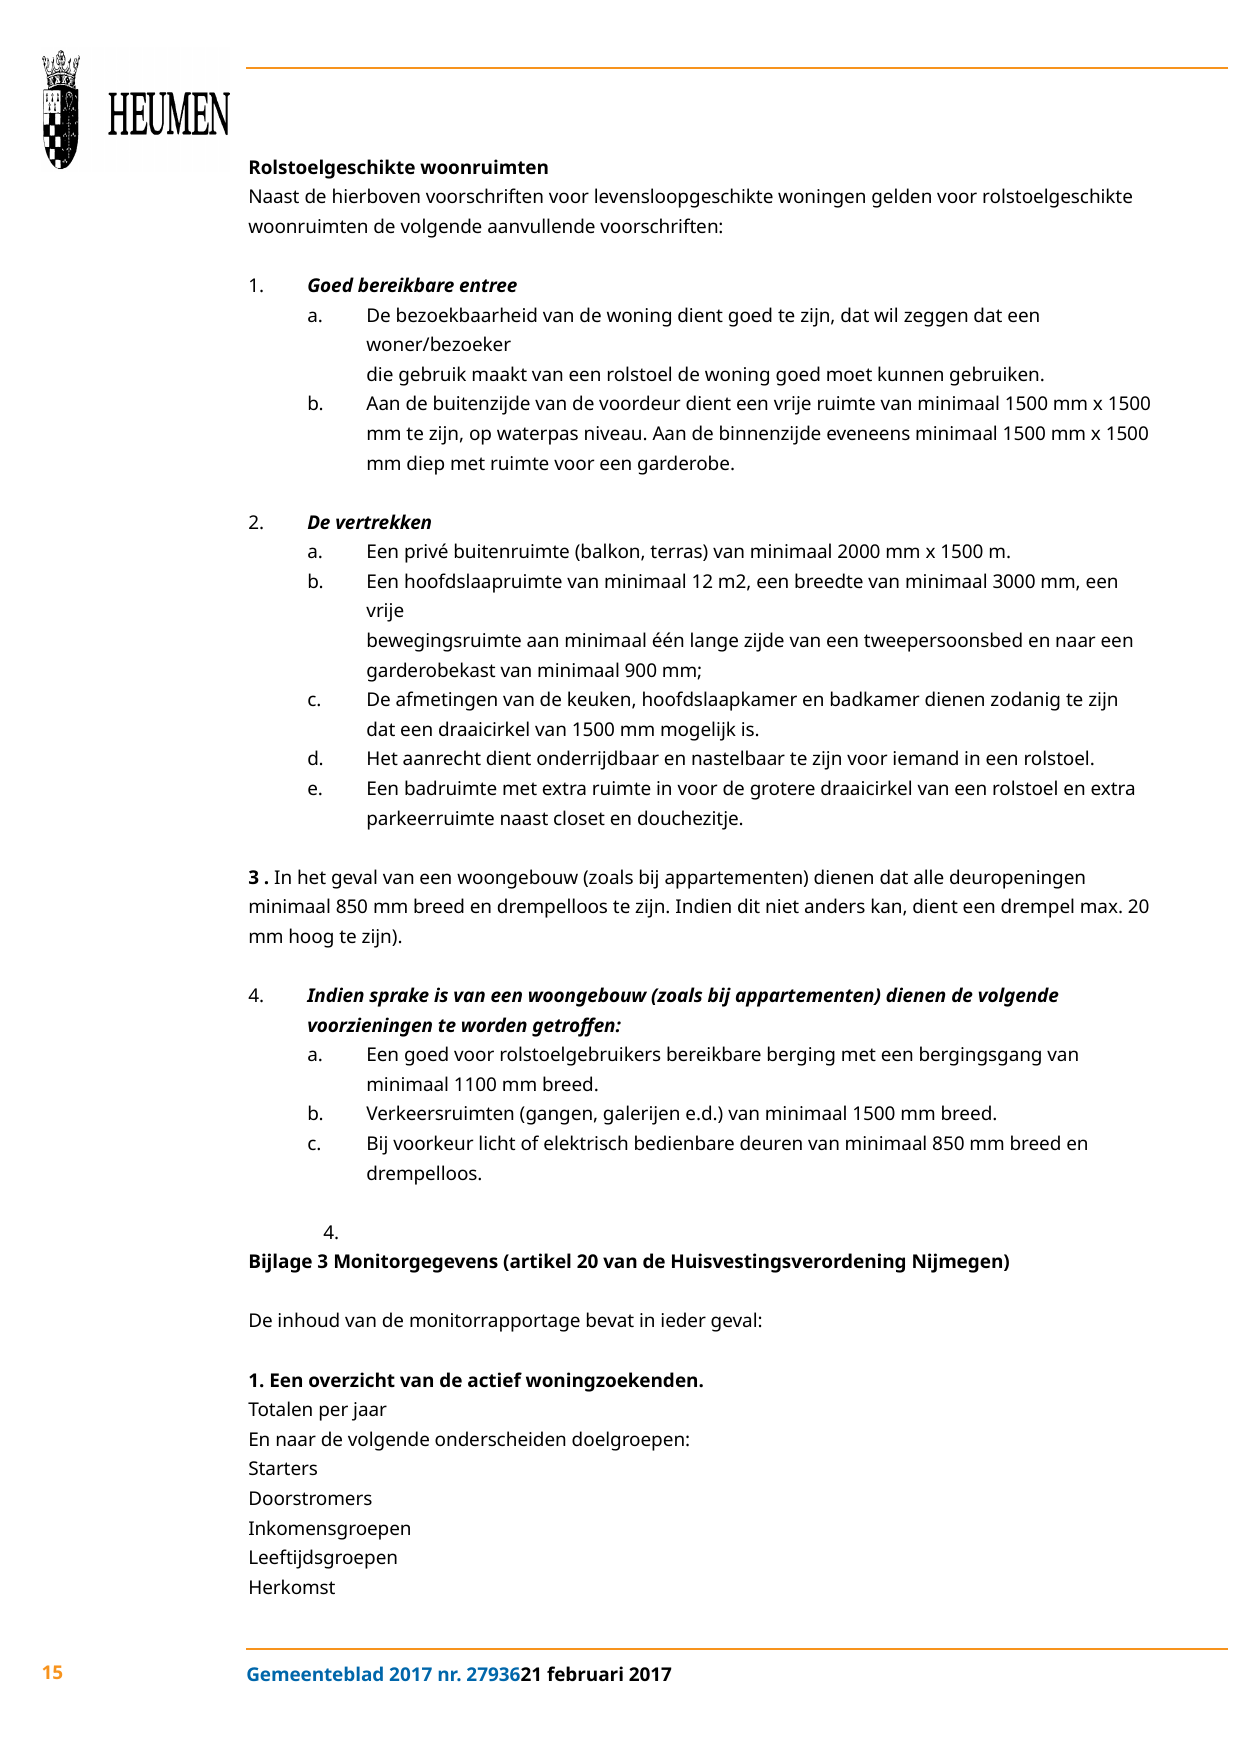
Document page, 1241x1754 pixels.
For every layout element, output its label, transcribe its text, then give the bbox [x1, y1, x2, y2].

text Starters [248, 1456, 1152, 1481]
list Indien sprake is van een woongebouw (zoals bij appartementen) dienen de volgende voorzieningen te worden getroffen: [248, 982, 1152, 1038]
list De vertrekken [248, 509, 1152, 535]
list Een goed voor rolstoelgebruikers bereikbare berging met een bergingsgang van minimaal 1100 mm breed. [307, 1041, 1152, 1097]
text Totalen per jaar [248, 1396, 1152, 1422]
list die gebruik maakt van een rolstoel de woning goed moet kunnen gebruiken. [307, 361, 1152, 387]
list Verkeersruimten (gangen, galerijen e.d.) van minimaal 1500 mm breed. [307, 1101, 1152, 1126]
list Goed bereikbare entree [248, 272, 1152, 298]
text Inkomensgroepen [248, 1515, 1152, 1541]
list Bij voorkeur licht of elektrisch bedienbare deuren van minimaal 850 mm breed en drempelloos. [307, 1130, 1152, 1186]
text Naast de hierboven voorschriften voor levensloopgeschikte woningen gelden voor rolstoelgeschikte woonruimten de volgende aanvullende voorschriften: [248, 183, 1152, 239]
list Een privé buitenruimte (balkon, terras) van minimaal 2000 mm x 1500 m. [307, 538, 1152, 564]
text 3 . In het geval van een woongebouw (zoals bij appartementen) dienen dat alle deuropeningen minimaal 850 mm breed en drempelloos te zijn. Indien dit niet anders kan, dient een drempel max. 20 mm hoog te zijn). [248, 864, 1152, 949]
list De afmetingen van de keuken, hoofdslaapkamer en badkamer dienen zodanig te zijn dat een draaicirkel van 1500 mm mogelijk is. [307, 686, 1152, 742]
text Bijlage 3 Monitorgegevens (artikel 20 van de Huisvestingsverordening Nijmegen) [248, 1248, 1152, 1274]
text En naar de volgende onderscheiden doelgroepen: [248, 1426, 1152, 1452]
picture [41, 47, 231, 172]
list bewegingsruimte aan minimaal één lange zijde van een tweepersoonsbed en naar een garderobekast van minimaal 900 mm; [307, 627, 1152, 683]
text Doorstromers [248, 1485, 1152, 1511]
list Een badruimte met extra ruimte in voor de grotere draaicirkel van een rolstoel en extra parkeerruimte naast closet en douchezitje. [307, 775, 1152, 831]
text Rolstoelgeschikte woonruimten [248, 154, 1152, 180]
list De bezoekbaarheid van de woning dient goed te zijn, dat wil zeggen dat een woner/bezoeker [307, 302, 1152, 357]
list Een hoofdslaapruimte van minimaal 12 m2, een breedte van minimaal 3000 mm, een vrije [307, 568, 1152, 623]
text Herkomst [248, 1574, 1152, 1600]
list Aan de buitenzijde van de voordeur dient een vrije ruimte van minimaal 1500 mm x 1500 mm te zijn, op waterpas niveau. Aan de binnenzijde eveneens minimaal 1500 mm x 1500 mm diep met ruimte voor een garderobe. [307, 391, 1152, 476]
text De inhoud van de monitorrapportage bevat in ieder geval: [248, 1308, 1152, 1333]
text Leeftijdsgroepen [248, 1544, 1152, 1570]
text 1. Een overzicht van de actief woningzoekenden. [248, 1367, 1152, 1393]
list Het aanrecht dient onderrijdbaar en nastelbaar te zijn voor iemand in een rolstoel. [307, 746, 1152, 771]
